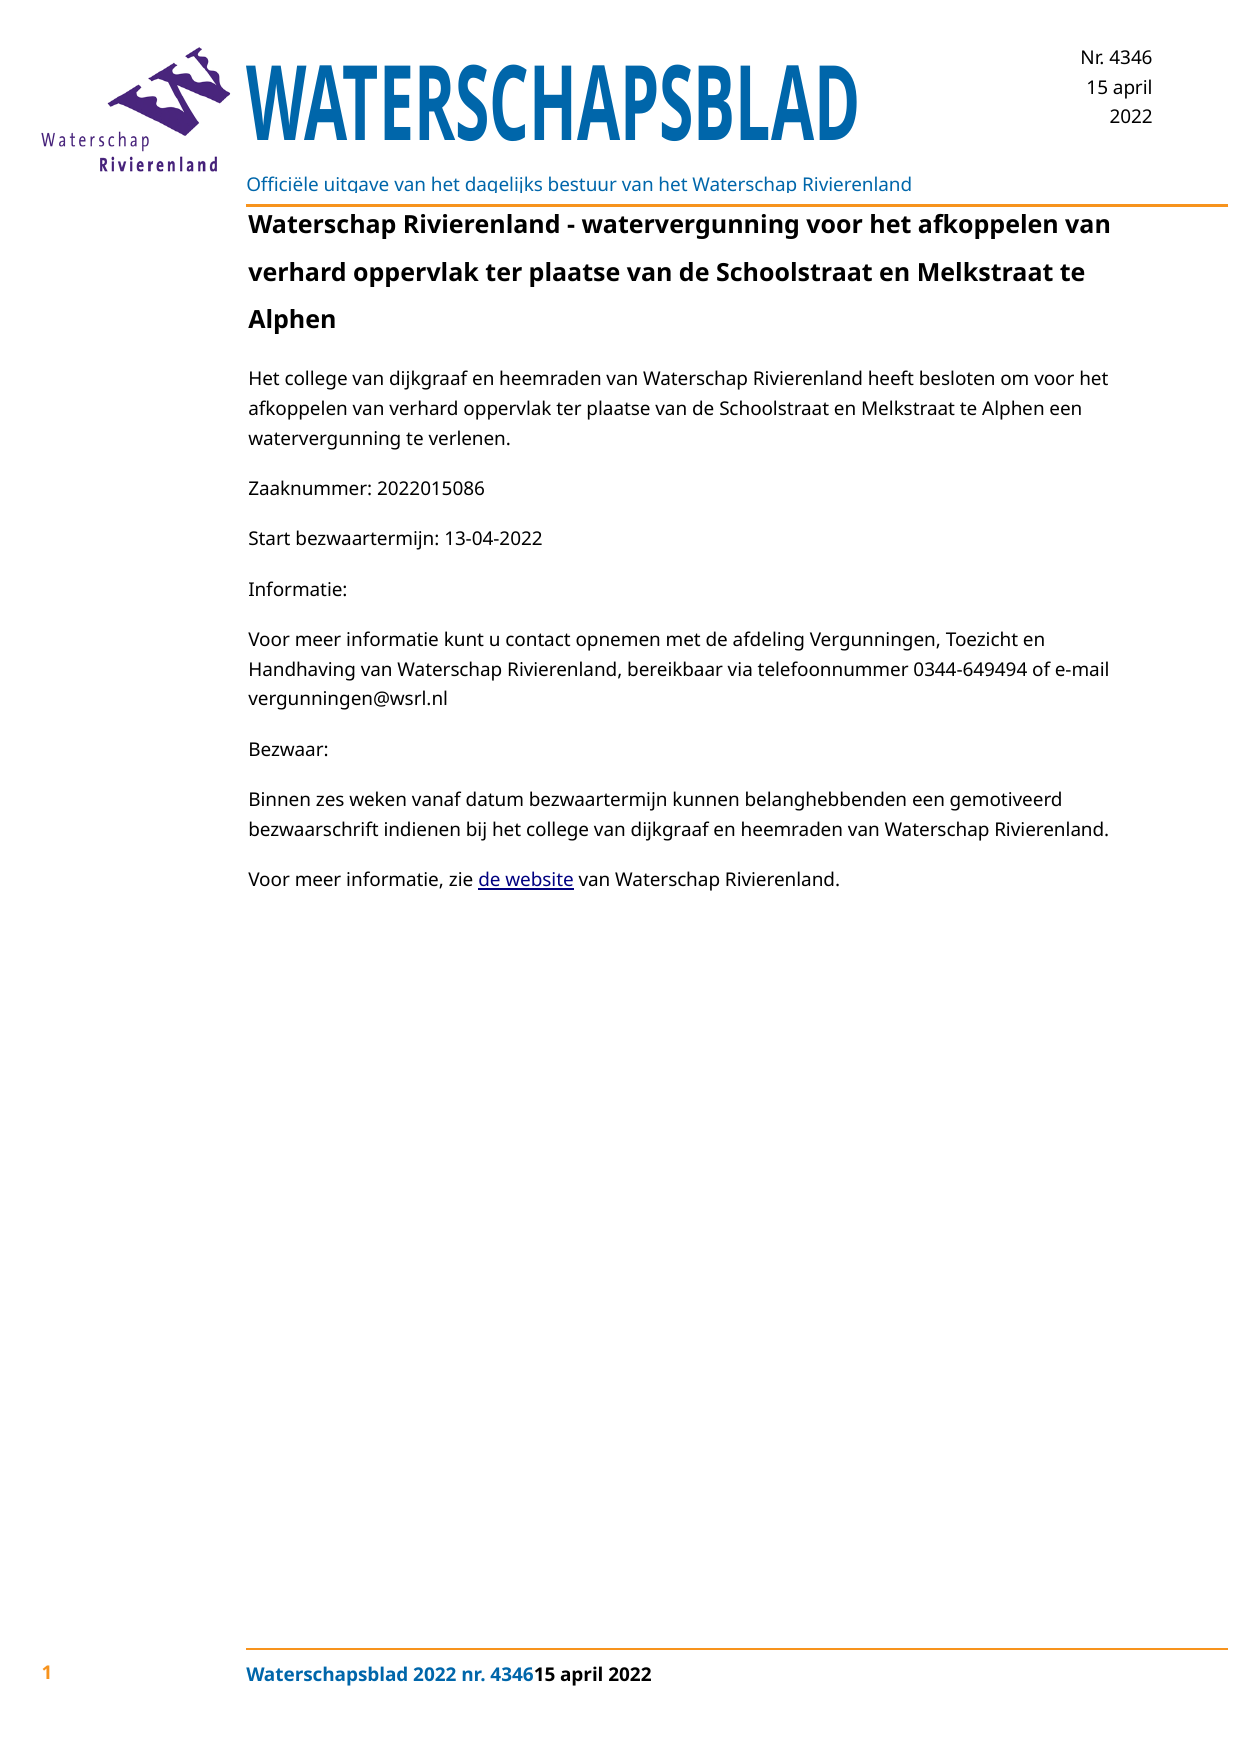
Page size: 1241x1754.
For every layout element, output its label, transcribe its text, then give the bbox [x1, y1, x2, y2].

text Waterschap Rivierenland - watervergunning voor het afkoppelen van verhard oppervlak ter plaatse van de Schoolstraat en Melkstraat te Alphen [248, 207, 1152, 336]
text Start bezwaartermijn: 13-04-2022 [248, 526, 1152, 551]
text Voor meer informatie, zie de website van Waterschap Rivierenland. [248, 866, 1152, 892]
text Binnen zes weken vanaf datum bezwaartermijn kunnen belanghebbenden een gemotiveerd bezwaarschrift indienen bij het college van dijkgraaf en heemraden van Waterschap Rivierenland. [248, 786, 1152, 842]
text Bezwaar: [248, 736, 1152, 762]
text Voor meer informatie kunt u contact opnemen met de afdeling Vergunningen, Toezicht en Handhaving van Waterschap Rivierenland, bereikbaar via telefoonnummer 0344-649494 of e-mail vergunningen@wsrl.nl [248, 626, 1152, 711]
text Het college van dijkgraaf en heemraden van Waterschap Rivierenland heeft besloten om voor het afkoppelen van verhard oppervlak ter plaatse van de Schoolstraat en Melkstraat te Alphen een watervergunning te verlenen. [248, 366, 1152, 450]
picture [41, 47, 231, 172]
text Informatie: [248, 576, 1152, 602]
text Zaaknummer: 2022015086 [248, 475, 1152, 501]
